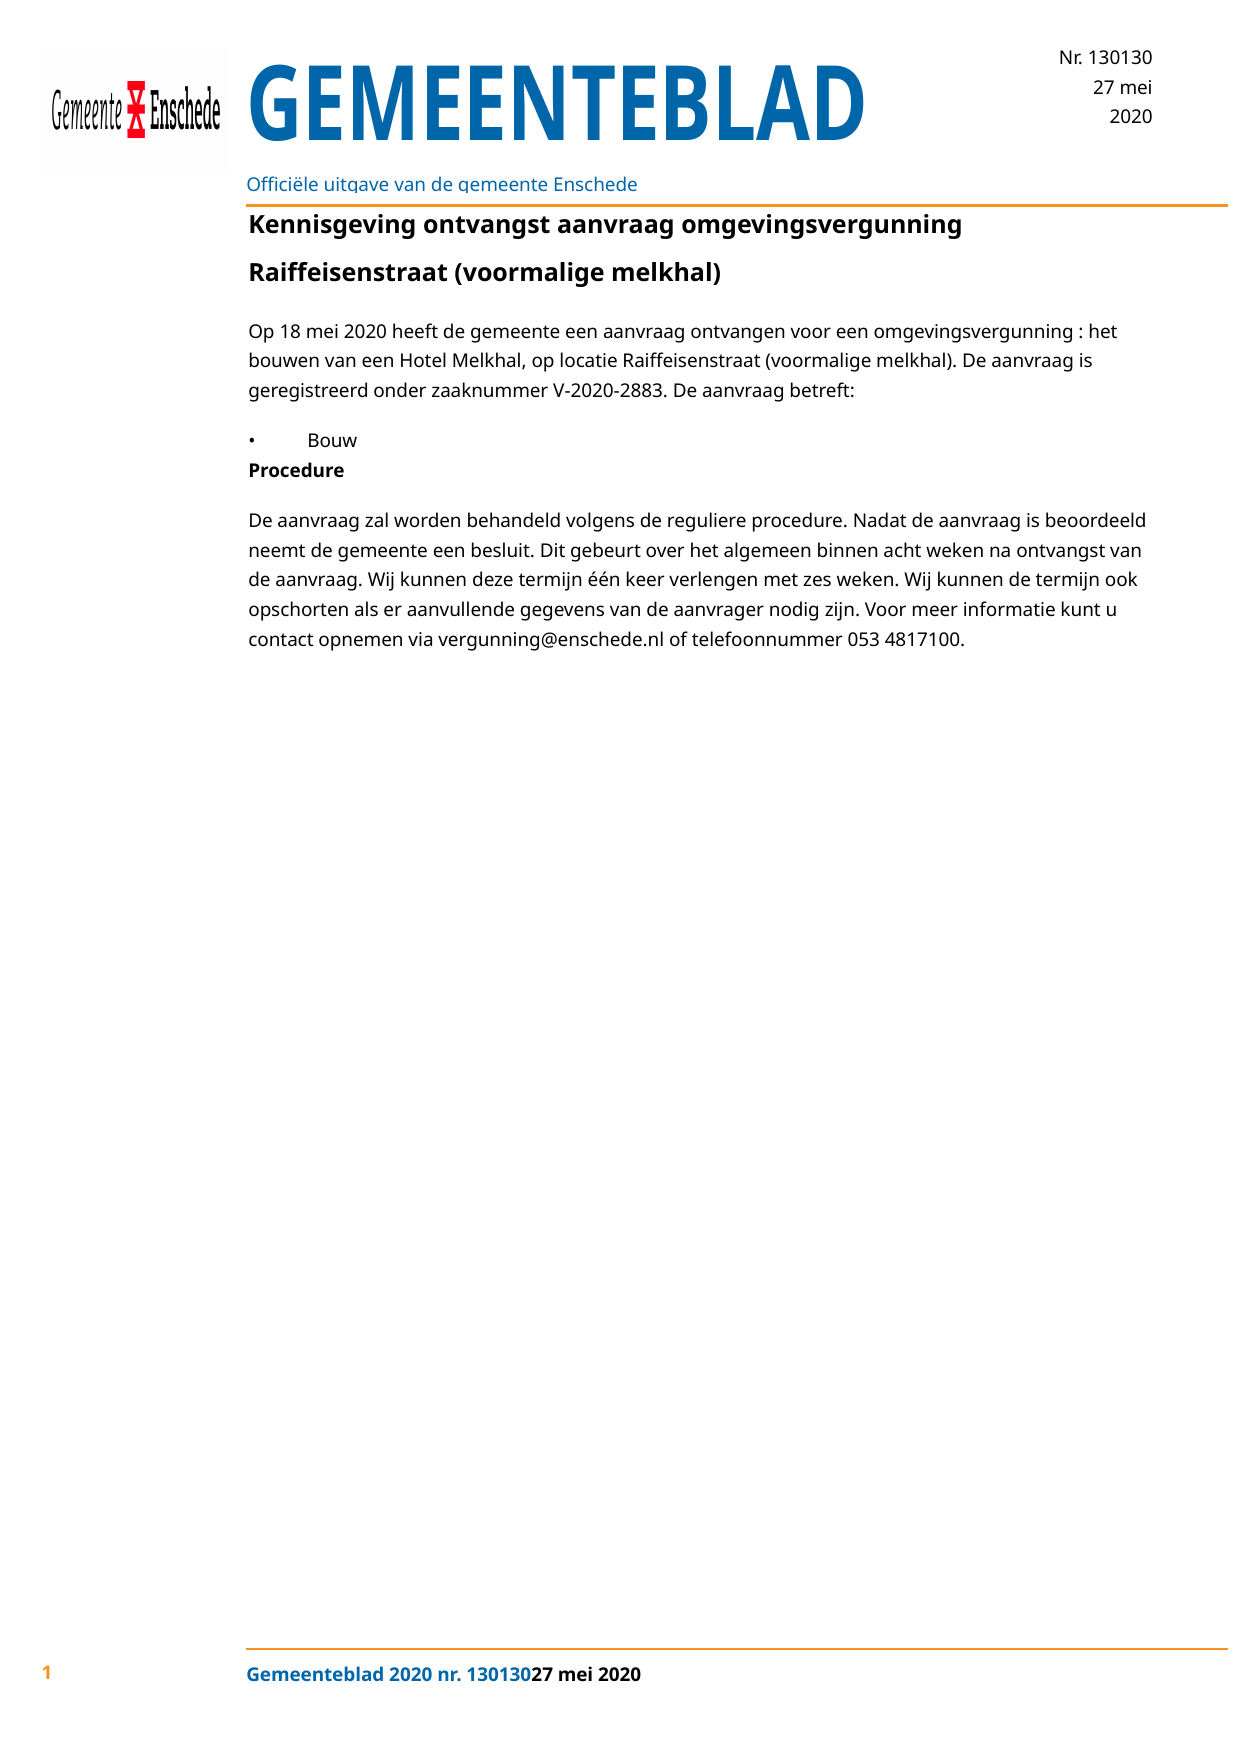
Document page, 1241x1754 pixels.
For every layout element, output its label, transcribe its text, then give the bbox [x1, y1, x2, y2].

text Procedure [248, 457, 1152, 483]
text Kennisgeving ontvangst aanvraag omgevingsvergunning Raiffeisenstraat (voormalige melkhal) [248, 207, 1152, 288]
text De aanvraag zal worden behandeld volgens de reguliere procedure. Nadat de aanvraag is beoordeeld neemt de gemeente een besluit. Dit gebeurt over het algemeen binnen acht weken na ontvangst van de aanvraag. Wij kunnen deze termijn één keer verlengen met zes weken. Wij kunnen de termijn ook opschorten als er aanvullende gegevens van de aanvrager nodig zijn. Voor meer informatie kunt u contact opnemen via vergunning@enschede.nl of telefoonnummer 053 4817100. [248, 507, 1152, 652]
list Bouw [248, 427, 1152, 453]
text Op 18 mei 2020 heeft de gemeente een aanvraag ontvangen voor een omgevingsvergunning : het bouwen van een Hotel Melkhal, op locatie Raiffeisenstraat (voormalige melkhal). De aanvraag is geregistreerd onder zaaknummer V-2020-2883. De aanvraag betreft: [248, 318, 1152, 403]
picture [41, 47, 231, 172]
